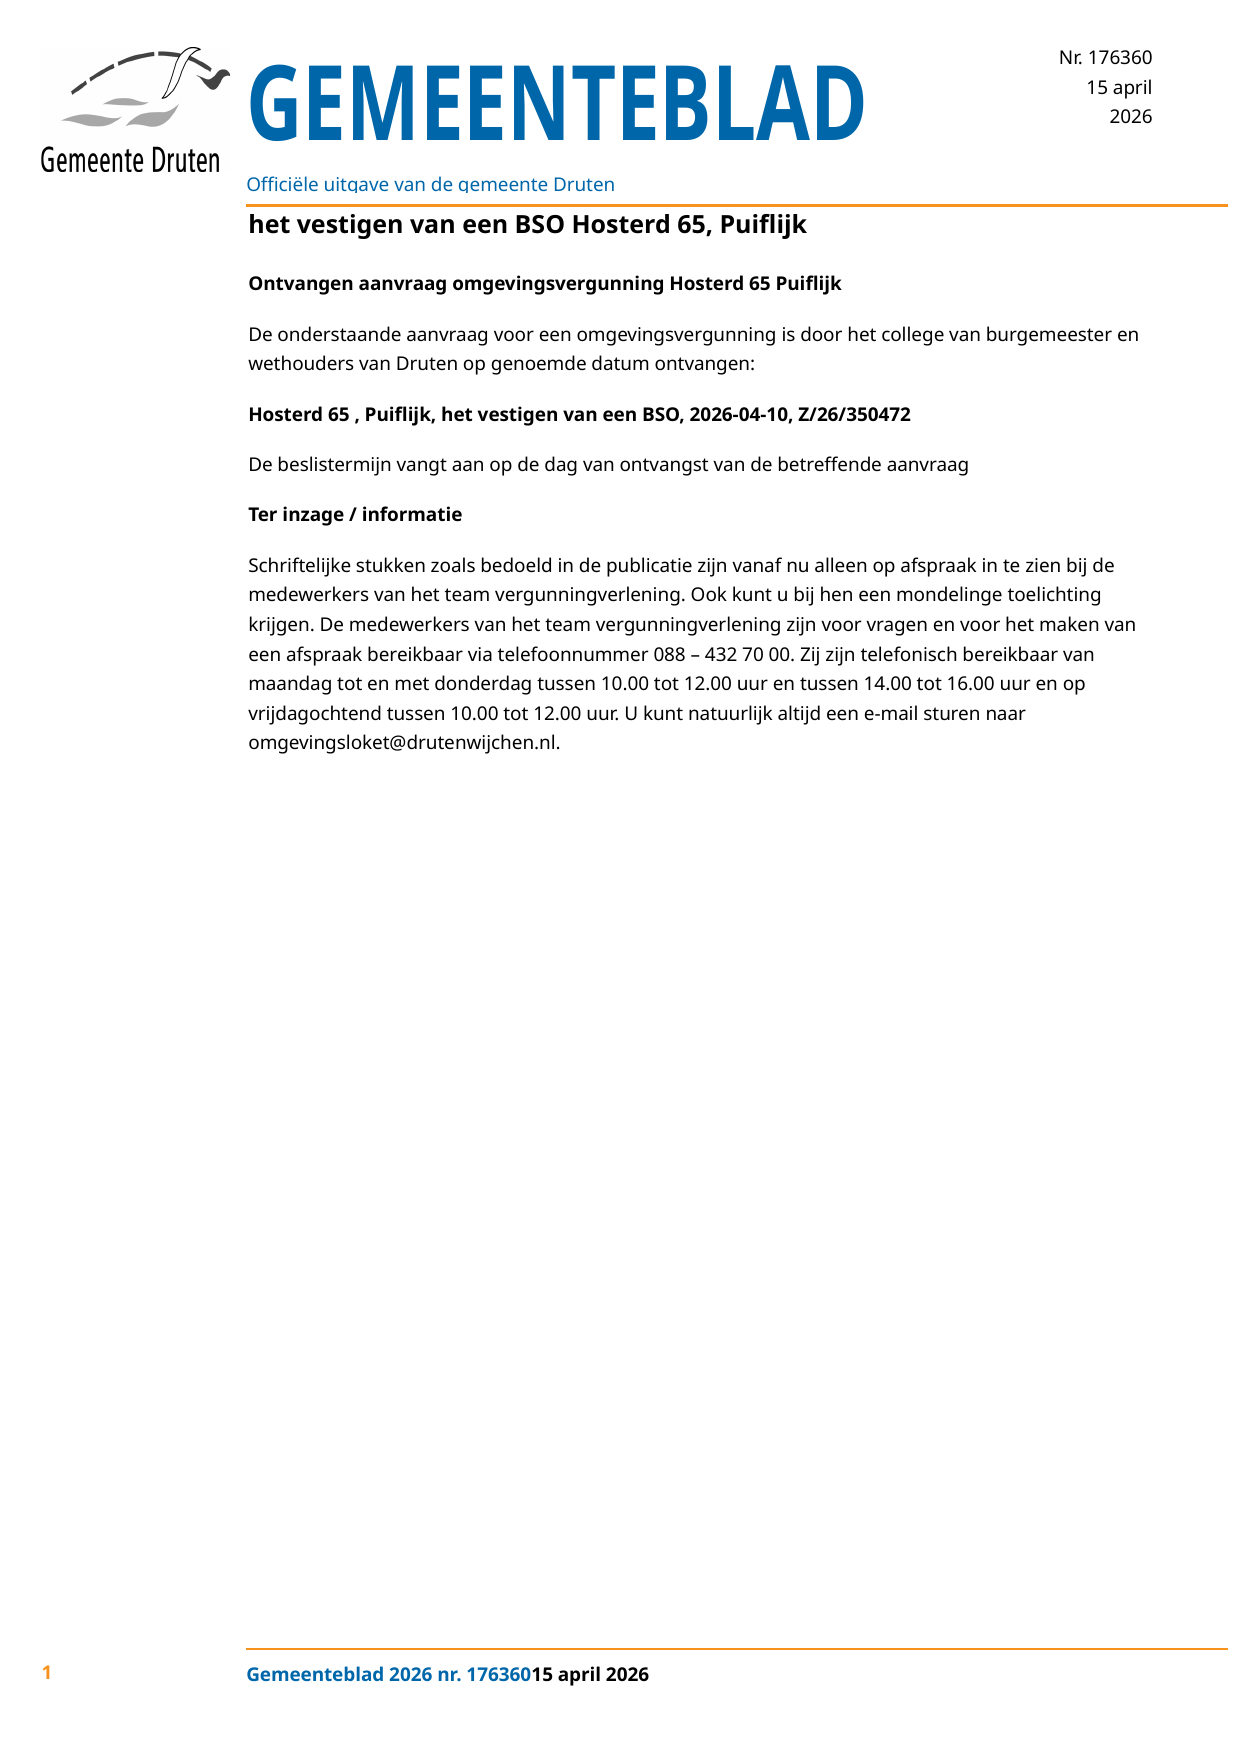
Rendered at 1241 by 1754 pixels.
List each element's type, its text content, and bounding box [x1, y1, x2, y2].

text De onderstaande aanvraag voor een omgevingsvergunning is door het college van burgemeester en wethouders van Druten op genoemde datum ontvangen: [248, 321, 1152, 376]
text Ontvangen aanvraag omgevingsvergunning Hosterd 65 Puiflijk [248, 270, 1152, 296]
text Schriftelijke stukken zoals bedoeld in de publicatie zijn vanaf nu alleen op afspraak in te zien bij de medewerkers van het team vergunningverlening. Ook kunt u bij hen een mondelinge toelichting krijgen. De medewerkers van het team vergunningverlening zijn voor vragen en voor het maken van een afspraak bereikbaar via telefoonnummer 088 – 432 70 00. Zij zijn telefonisch bereikbaar van maandag tot en met donderdag tussen 10.00 tot 12.00 uur en tussen 14.00 tot 16.00 uur en op vrijdagochtend tussen 10.00 tot 12.00 uur. U kunt natuurlijk altijd een e-mail sturen naar omgevingsloket@drutenwijchen.nl. [248, 552, 1152, 755]
text Hosterd 65 , Puiflijk, het vestigen van een BSO, 2026-04-10, Z/26/350472 [248, 401, 1152, 426]
picture [41, 47, 231, 172]
text Ter inzage / informatie [248, 502, 1152, 527]
text het vestigen van een BSO Hosterd 65, Puiflijk [248, 207, 1152, 241]
text De beslistermijn vangt aan op de dag van ontvangst van de betreffende aanvraag [248, 451, 1152, 477]
